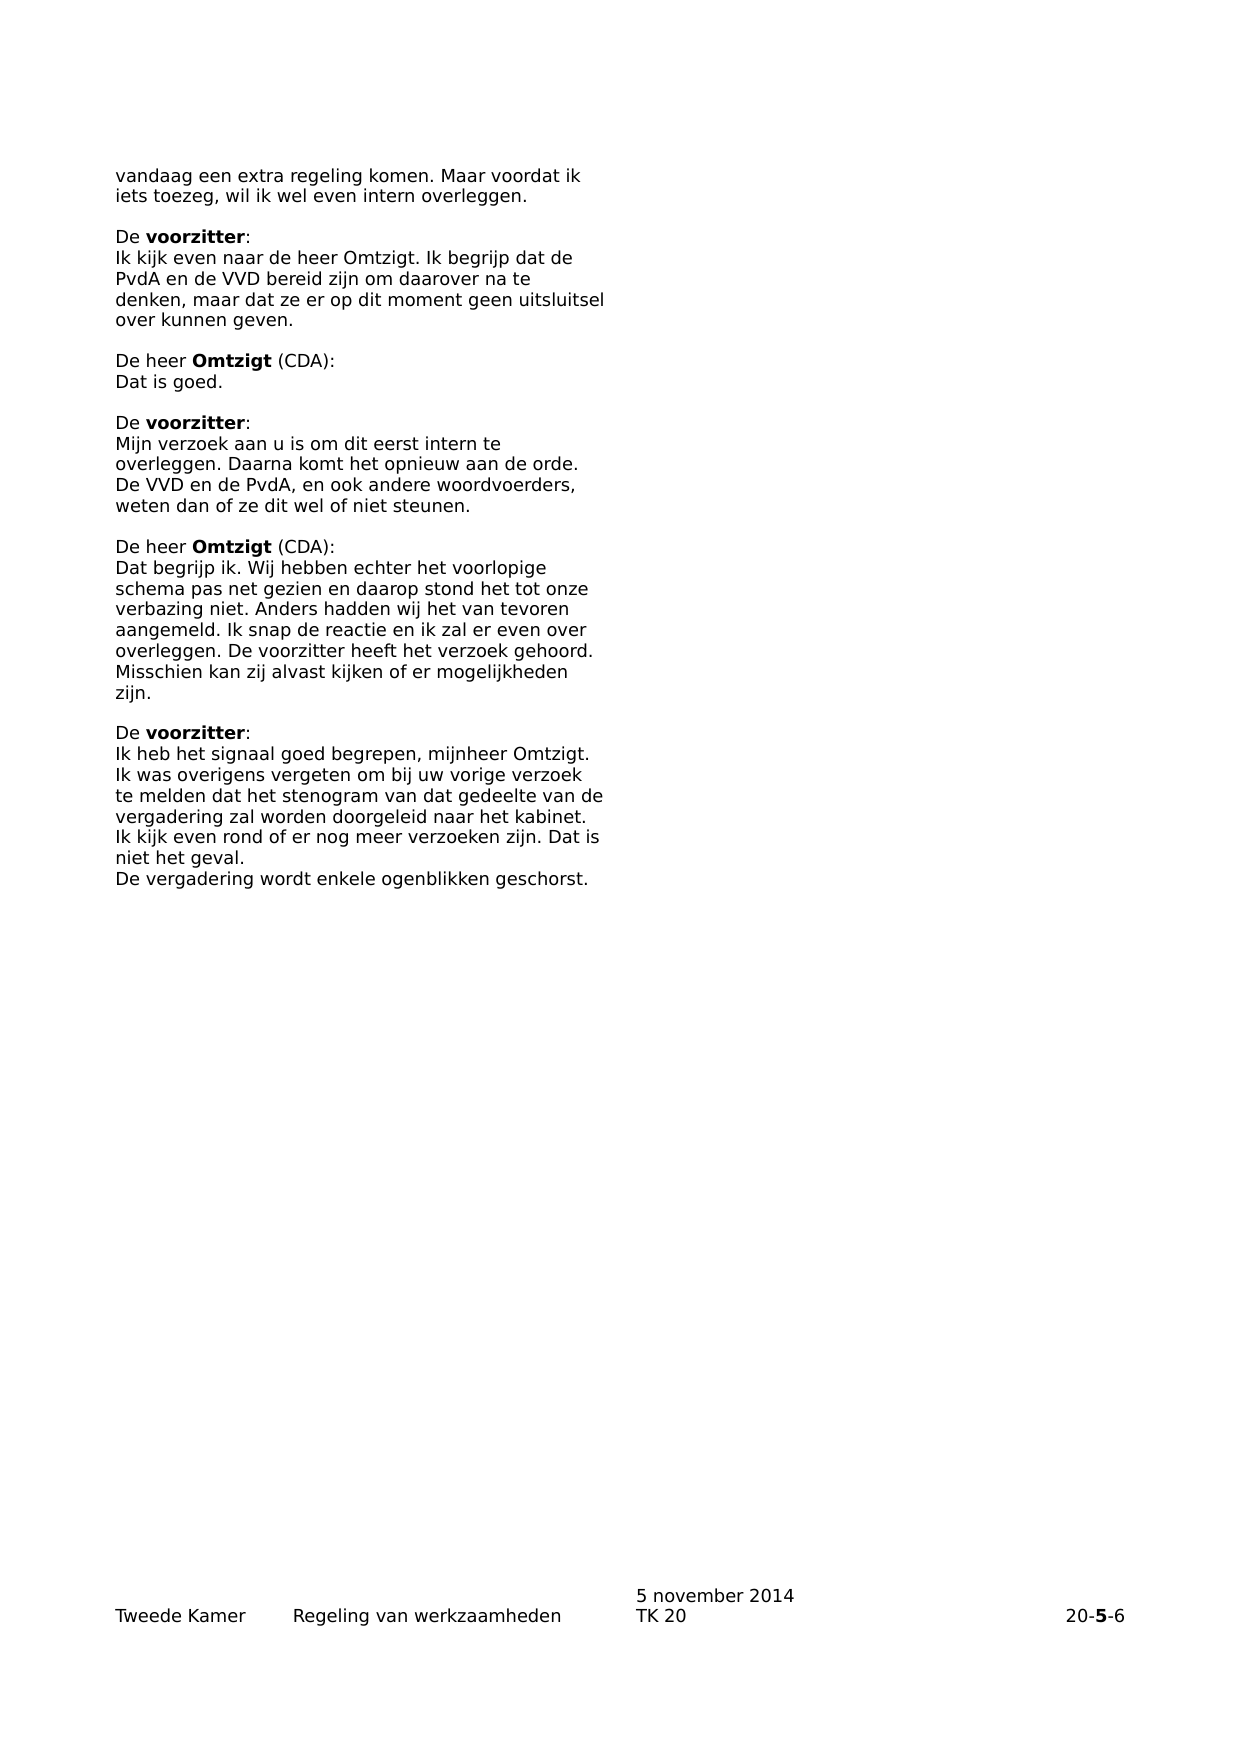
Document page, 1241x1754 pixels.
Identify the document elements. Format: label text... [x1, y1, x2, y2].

text Dat begrijp ik. Wij hebben echter het voorlopige schema pas net gezien en daarop stond het tot onze verbazing niet. Anders hadden wij het van tevoren aangemeld. Ik snap de reactie en ik zal er even over overleggen. De voorzitter heeft het verzoek gehoord. Misschien kan zij alvast kijken of er mogelijkheden zijn. [115, 557, 605, 703]
text Ik kijk even rond of er nog meer verzoeken zijn. Dat is niet het geval. [115, 827, 605, 869]
text De voorzitter: [115, 723, 605, 744]
text Ik kijk even naar de heer Omtzigt. Ik begrijp dat de PvdA en de VVD bereid zijn om daarover na te denken, maar dat ze er op dit moment geen uitsluitsel over kunnen geven. [115, 248, 605, 331]
text De voorzitter: [115, 413, 605, 433]
text De heer Omtzigt (CDA): [115, 351, 605, 372]
text Dat is goed. [115, 372, 605, 393]
text De voorzitter: [115, 227, 605, 248]
text De vergadering wordt enkele ogenblikken geschorst. [115, 869, 605, 890]
text Mijn verzoek aan u is om dit eerst intern te overleggen. Daarna komt het opnieuw aan de orde. De VVD en de PvdA, en ook andere woordvoerders, weten dan of ze dit wel of niet steunen. [115, 433, 605, 517]
text Ik was overigens vergeten om bij uw vorige verzoek te melden dat het stenogram van dat gedeelte van de vergadering zal worden doorgeleid naar het kabinet. [115, 765, 605, 827]
text Ik heb het signaal goed begrepen, mijnheer Omtzigt. [115, 744, 605, 765]
text vandaag een extra regeling komen. Maar voordat ik iets toezeg, wil ik wel even intern overleggen. [115, 165, 605, 207]
text De heer Omtzigt (CDA): [115, 537, 605, 557]
